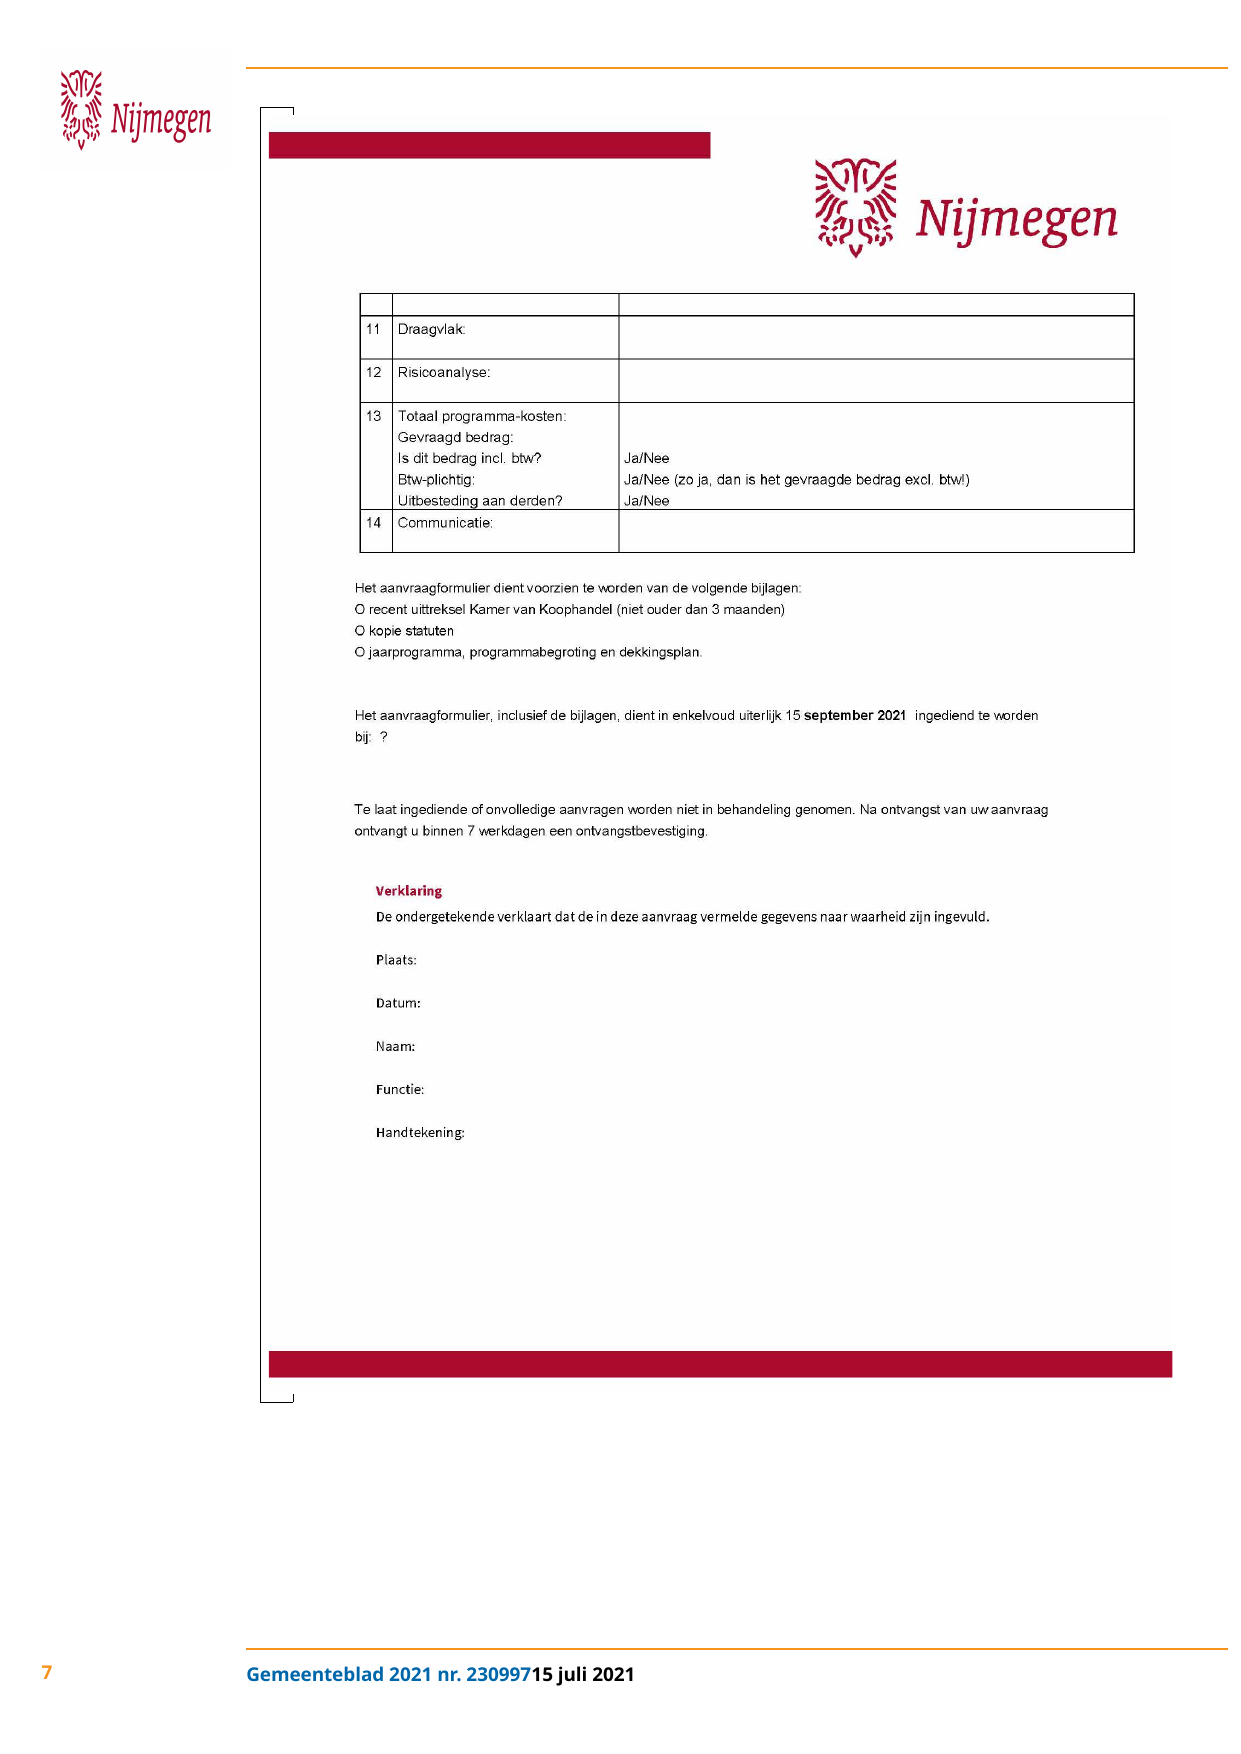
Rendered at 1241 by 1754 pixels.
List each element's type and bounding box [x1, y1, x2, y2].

picture [41, 47, 231, 172]
picture [268, 115, 1173, 1394]
